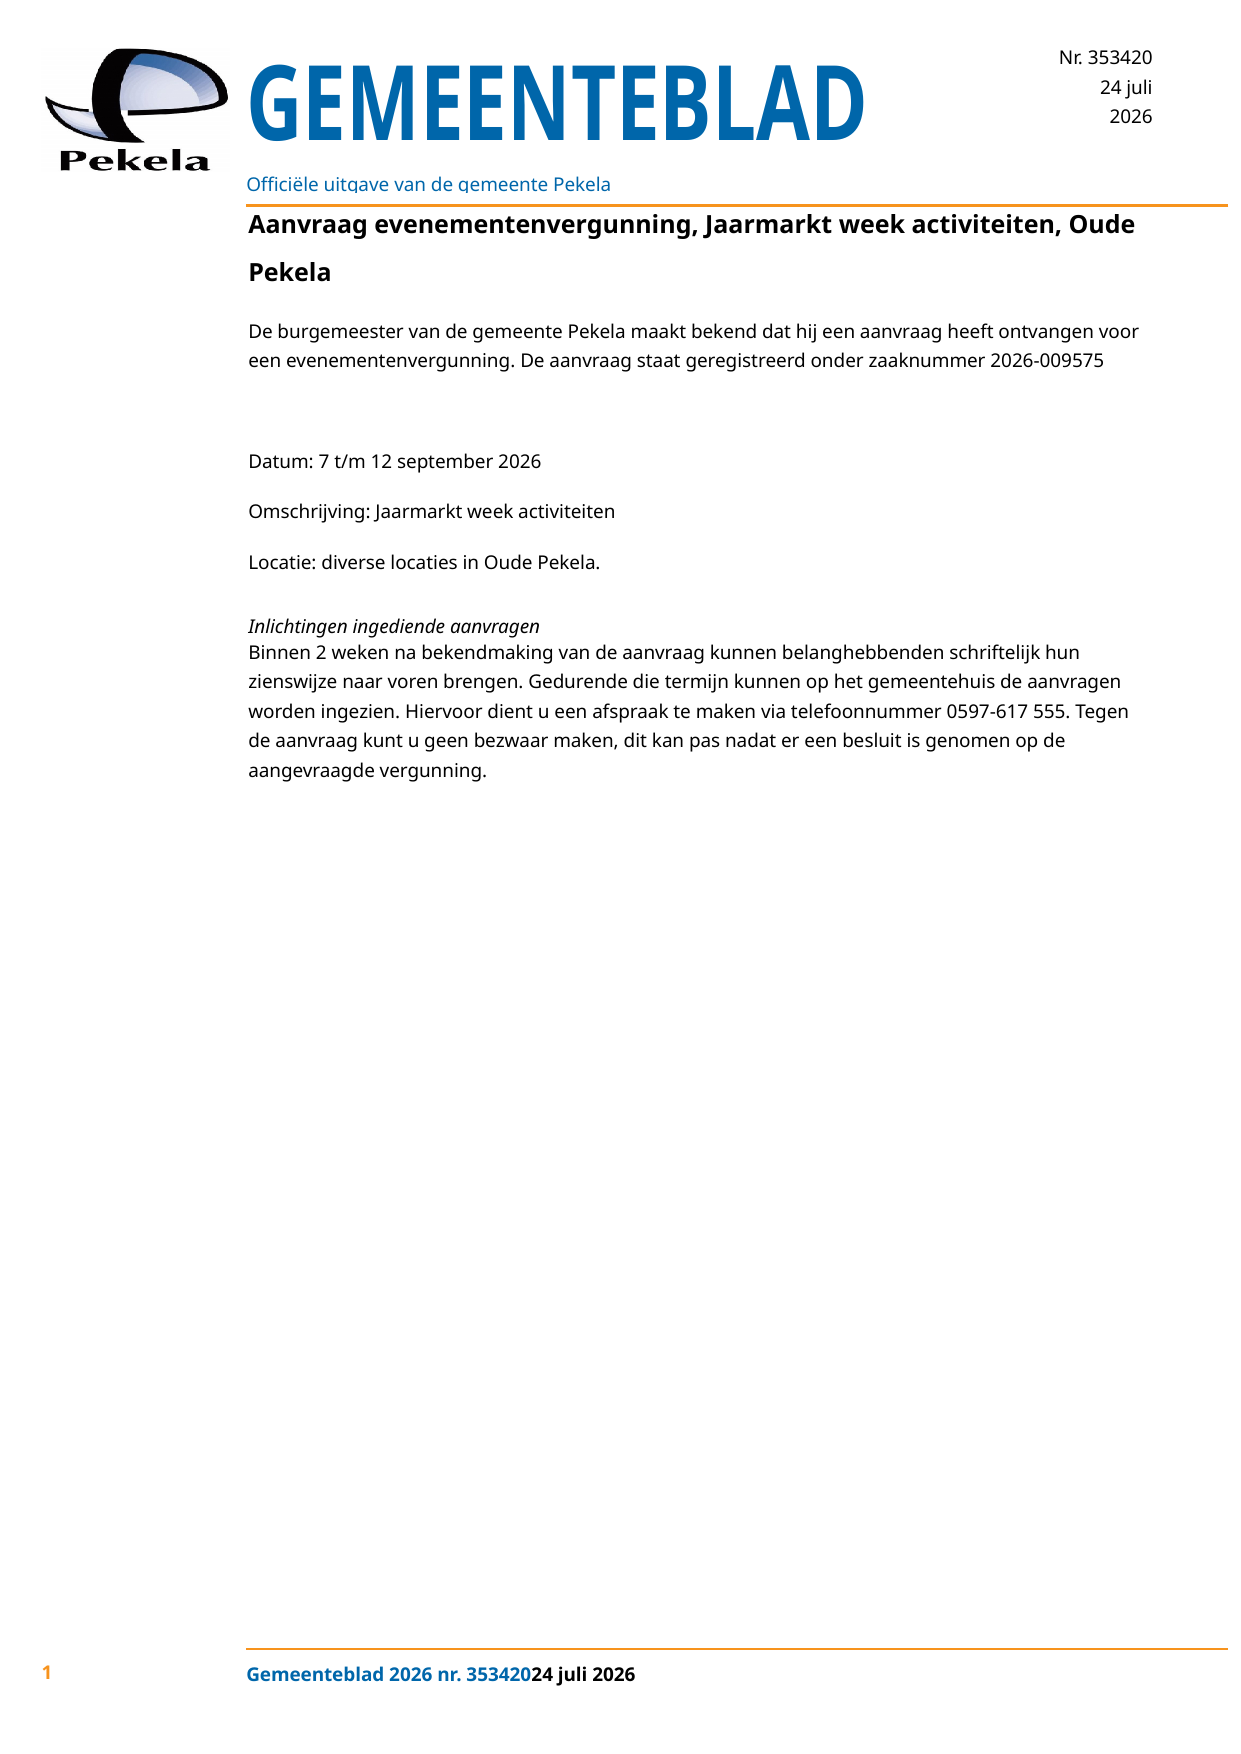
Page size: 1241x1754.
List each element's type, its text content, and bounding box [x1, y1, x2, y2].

text Binnen 2 weken na bekendmaking van de aanvraag kunnen belanghebbenden schriftelijk hun zienswijze naar voren brengen. Gedurende die termijn kunnen op het gemeentehuis de aanvragen worden ingezien. Hiervoor dient u een afspraak te maken via telefoonnummer 0597-617 555. Tegen de aanvraag kunt u geen bezwaar maken, dit kan pas nadat er een besluit is genomen op de aangevraagde vergunning. [248, 639, 1152, 783]
text De burgemeester van de gemeente Pekela maakt bekend dat hij een aanvraag heeft ontvangen voor een evenementenvergunning. De aanvraag staat geregistreerd onder zaaknummer 2026-009575 [248, 318, 1152, 373]
text Locatie: diverse locaties in Oude Pekela. [248, 549, 1152, 575]
text Inlichtingen ingediende aanvragen [248, 613, 1152, 639]
text Datum: 7 t/m 12 september 2026 [248, 448, 1152, 474]
text Omschrijving: Jaarmarkt week activiteiten [248, 499, 1152, 524]
picture [41, 47, 231, 172]
text Aanvraag evenementenvergunning, Jaarmarkt week activiteiten, Oude Pekela [248, 207, 1152, 288]
